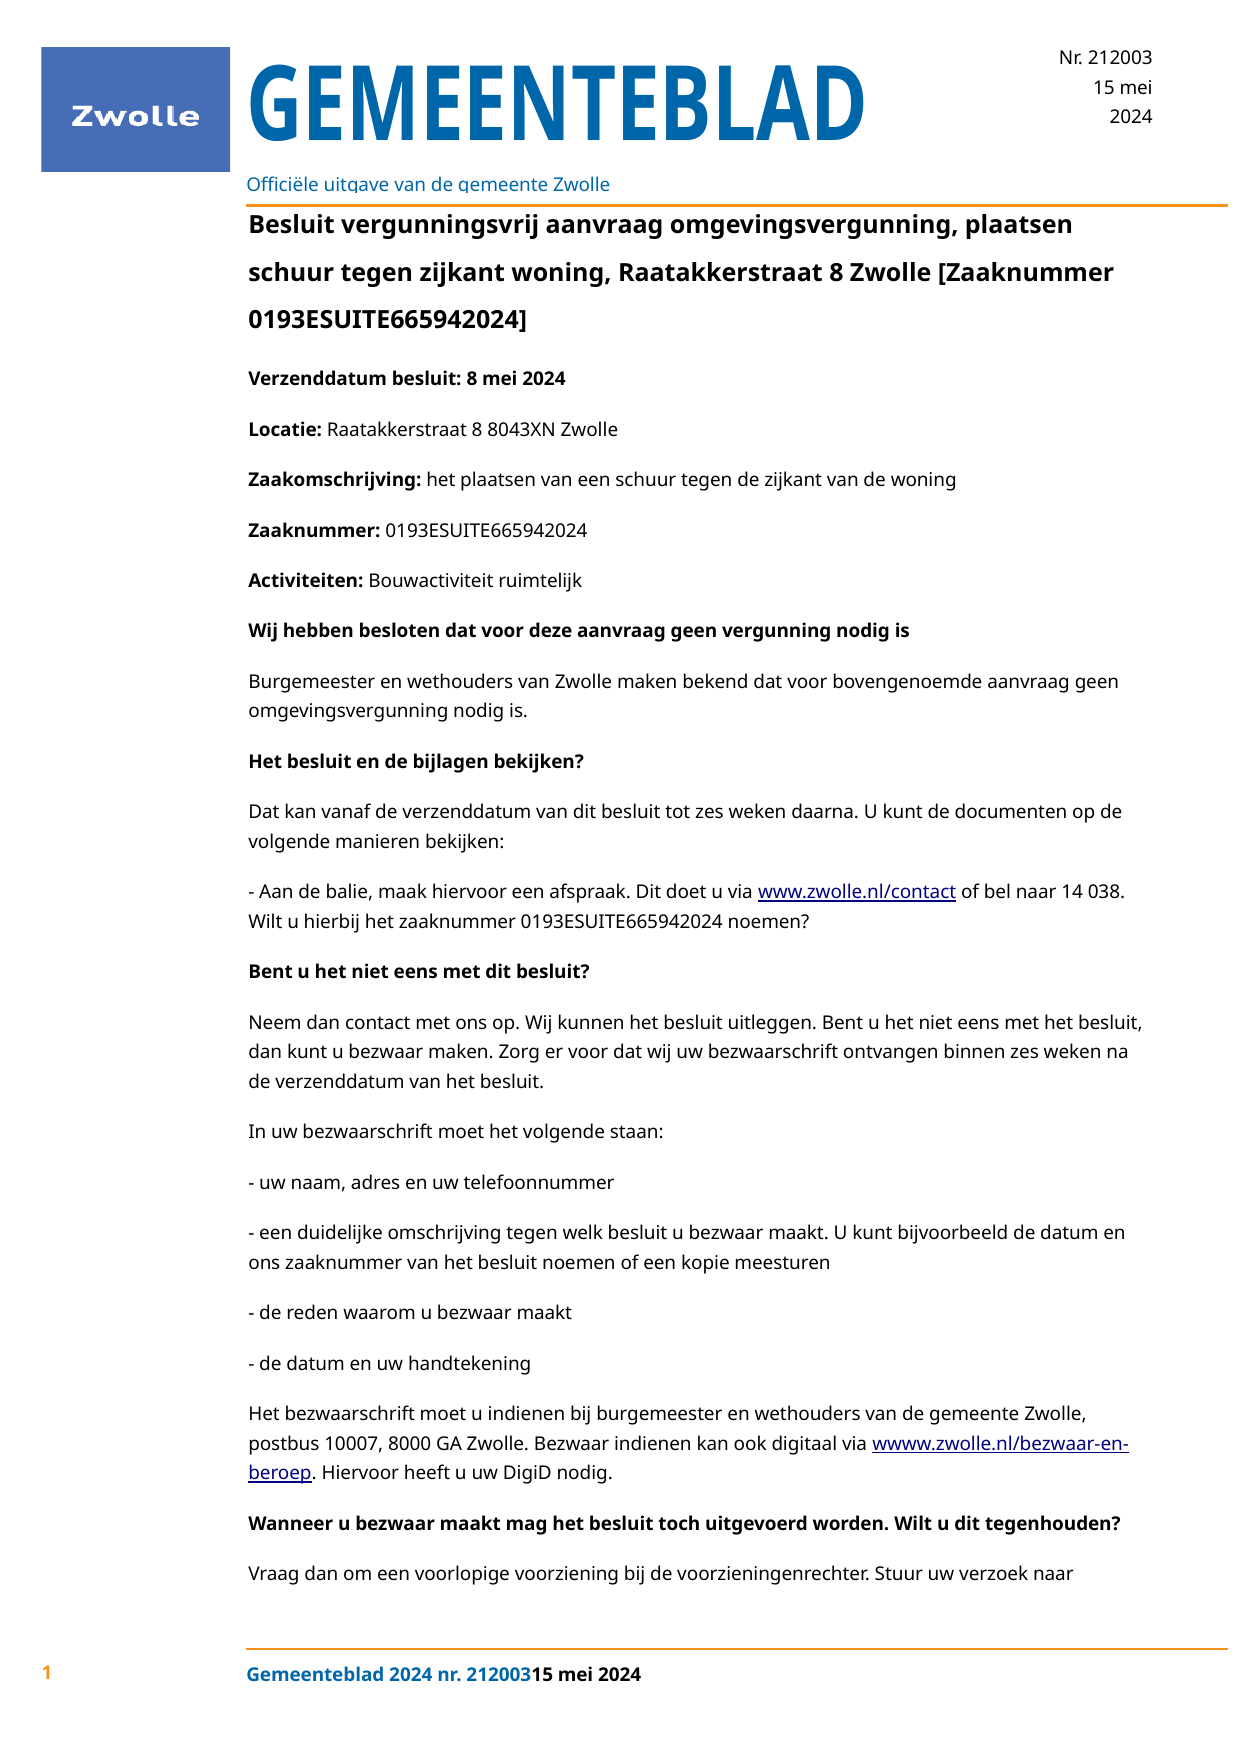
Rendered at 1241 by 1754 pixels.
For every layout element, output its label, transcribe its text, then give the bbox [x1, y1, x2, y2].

text Bent u het niet eens met dit besluit? [248, 958, 1152, 984]
text Locatie: Raatakkerstraat 8 8043XN Zwolle [248, 416, 1152, 442]
text - een duidelijke omschrijving tegen welk besluit u bezwaar maakt. U kunt bijvoorbeeld de datum en ons zaaknummer van het besluit noemen of een kopie meesturen [248, 1219, 1152, 1274]
text Dat kan vanaf de verzenddatum van dit besluit tot zes weken daarna. U kunt de documenten op de volgende manieren bekijken: [248, 798, 1152, 854]
text Het besluit en de bijlagen bekijken? [248, 748, 1152, 774]
text - Aan de balie, maak hiervoor een afspraak. Dit doet u via www.zwolle.nl/contact of bel naar 14 038. Wilt u hierbij het zaaknummer 0193ESUITE665942024 noemen? [248, 878, 1152, 934]
text Neem dan contact met ons op. Wij kunnen het besluit uitleggen. Bent u het niet eens met het besluit, dan kunt u bezwaar maken. Zorg er voor dat wij uw bezwaarschrift ontvangen binnen zes weken na de verzenddatum van het besluit. [248, 1009, 1152, 1094]
text - uw naam, adres en uw telefoonnummer [248, 1169, 1152, 1194]
text Wij hebben besloten dat voor deze aanvraag geen vergunning nodig is [248, 618, 1152, 643]
text Verzenddatum besluit: 8 mei 2024 [248, 366, 1152, 391]
text In uw bezwaarschrift moet het volgende staan: [248, 1118, 1152, 1144]
text - de reden waarom u bezwaar maakt [248, 1299, 1152, 1325]
text Burgemeester en wethouders van Zwolle maken bekend dat voor bovengenoemde aanvraag geen omgevingsvergunning nodig is. [248, 668, 1152, 723]
text - de datum en uw handtekening [248, 1350, 1152, 1375]
text Het bezwaarschrift moet u indienen bij burgemeester en wethouders van de gemeente Zwolle, postbus 10007, 8000 GA Zwolle. Bezwaar indienen kan ook digitaal via wwww.zwolle.nl/bezwaar-en-beroep. Hiervoor heeft u uw DigiD nodig. [248, 1400, 1152, 1485]
text Zaakomschrijving: het plaatsen van een schuur tegen de zijkant van de woning [248, 466, 1152, 492]
text Zaaknummer: 0193ESUITE665942024 [248, 517, 1152, 542]
text Besluit vergunningsvrij aanvraag omgevingsvergunning, plaatsen schuur tegen zijkant woning, Raatakkerstraat 8 Zwolle [Zaaknummer 0193ESUITE665942024] [248, 207, 1152, 336]
text Activiteiten: Bouwactiviteit ruimtelijk [248, 567, 1152, 593]
picture [41, 47, 231, 172]
text Wanneer u bezwaar maakt mag het besluit toch uitgevoerd worden. Wilt u dit tegenhouden? [248, 1510, 1152, 1535]
text Vraag dan om een voorlopige voorziening bij de voorzieningenrechter. Stuur uw verzoek naar [248, 1560, 1152, 1586]
